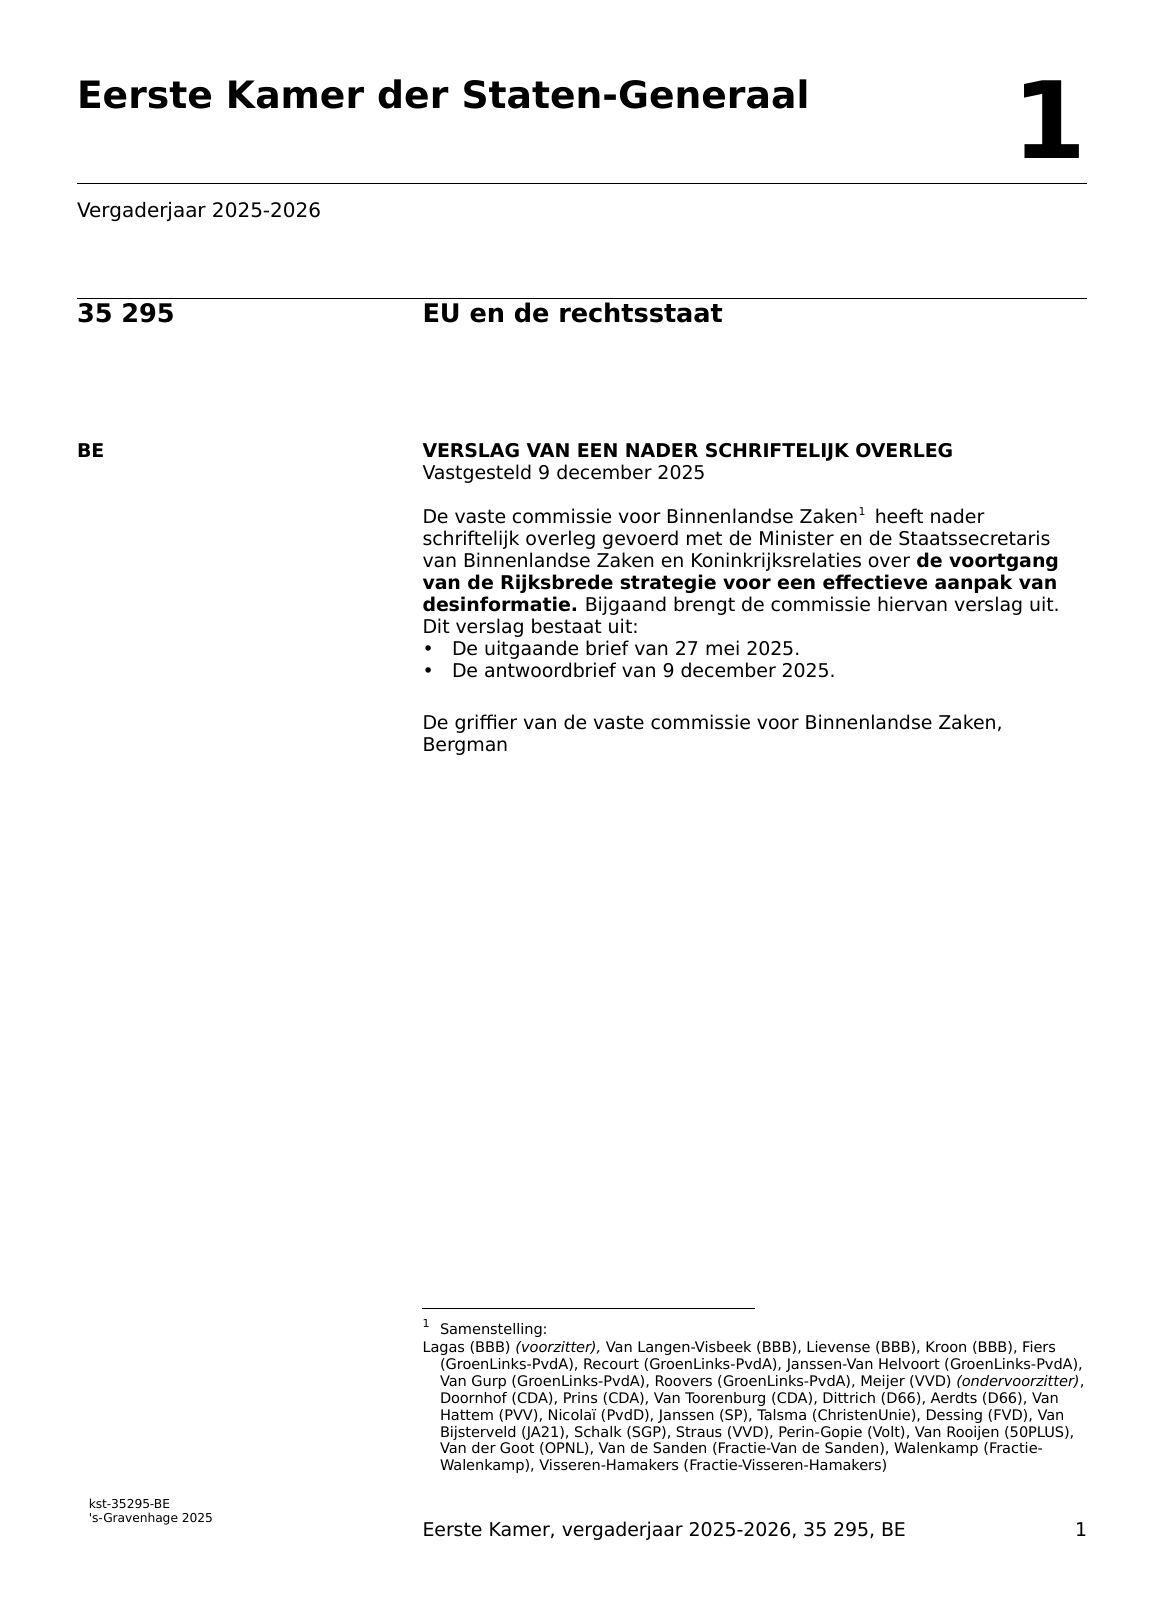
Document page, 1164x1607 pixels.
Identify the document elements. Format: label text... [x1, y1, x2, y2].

subtitle 35 295 EU en de rechtsstaat [77, 299, 1087, 329]
text De griffier van de vaste commissie voor Binnenlandse Zaken, Bergman [422, 712, 1087, 756]
table_header Eerste Kamer der Staten-Generaal [77, 59, 886, 183]
text Vastgesteld 9 december 2025 [422, 462, 1087, 484]
text Samenstelling: [422, 1317, 1087, 1339]
subtitle BE VERSLAG VAN EEN NADER SCHRIFTELIJK OVERLEG [77, 440, 1087, 462]
table_cell Vergaderjaar 2025-2026 [77, 184, 1087, 298]
text De vaste commissie voor Binnenlandse Zaken heeft nader schriftelijk overleg gevoerd met de Minister en de Staatssecretaris van Binnenlandse Zaken en Koninkrijksrelaties over de voortgang van de Rijksbrede strategie voor een effectieve aanpak van desinformatie. Bijgaand brengt de commissie hiervan verslag uit. Dit verslag bestaat uit: [422, 506, 1087, 638]
table_header 1 [886, 59, 1087, 183]
text 's-Gravenhage 2025 [88, 1511, 323, 1525]
text Lagas (BBB) (voorzitter), Van Langen-Visbeek (BBB), Lievense (BBB), Kroon (BBB), Fiers (GroenLinks-PvdA), Recourt (GroenLinks-PvdA), Janssen-Van Helvoort (GroenLinks-PvdA), Van Gurp (GroenLinks-PvdA), Roovers (GroenLinks-PvdA), Meijer (VVD) (ondervoorzitter), Doornhof (CDA), Prins (CDA), Van Toorenburg (CDA), Dittrich (D66), Aerdts (D66), Van Hattem (PVV), Nicolaï (PvdD), Janssen (SP), Talsma (ChristenUnie), Dessing (FVD), Van Bijsterveld (JA21), Schalk (SGP), Straus (VVD), Perin-Gopie (Volt), Van Rooijen (50PLUS), Van der Goot (OPNL), Van de Sanden (Fractie-Van de Sanden), Walenkamp (Fractie-Walenkamp), Visseren-Hamakers (Fractie-Visseren-Hamakers) [422, 1339, 1087, 1474]
text • De antwoordbrief van 9 december 2025. [422, 660, 1087, 682]
text kst-35295-BE [88, 1497, 323, 1511]
text • De uitgaande brief van 27 mei 2025. [422, 638, 1087, 660]
